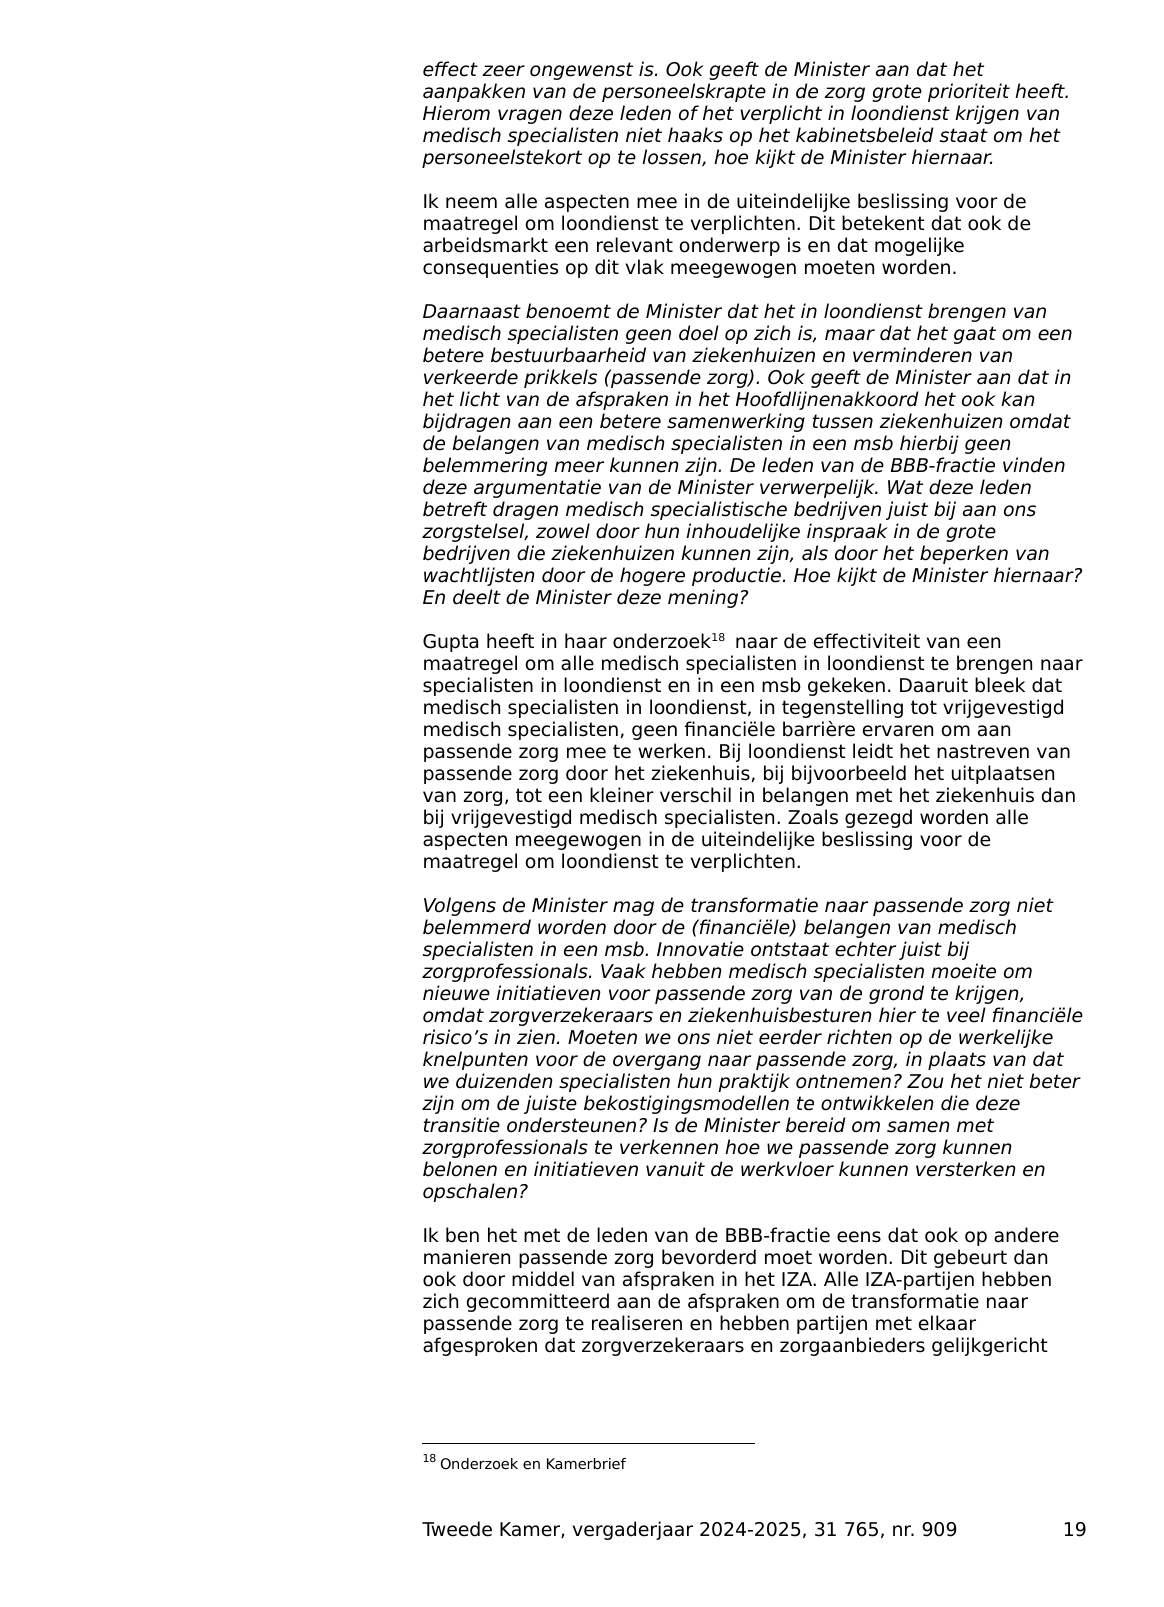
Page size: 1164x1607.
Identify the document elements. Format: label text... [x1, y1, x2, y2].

text Ik neem alle aspecten mee in de uiteindelijke beslissing voor de maatregel om loondienst te verplichten. Dit betekent dat ook de arbeidsmarkt een relevant onderwerp is en dat mogelijke consequenties op dit vlak meegewogen moeten worden. [422, 191, 1087, 279]
text effect zeer ongewenst is. Ook geeft de Minister aan dat het aanpakken van de personeelskrapte in de zorg grote prioriteit heeft. Hierom vragen deze leden of het verplicht in loondienst krijgen van medisch specialisten niet haaks op het kabinetsbeleid staat om het personeelstekort op te lossen, hoe kijkt de Minister hiernaar. [422, 59, 1087, 169]
text Ik ben het met de leden van de BBB-fractie eens dat ook op andere manieren passende zorg bevorderd moet worden. Dit gebeurt dan ook door middel van afspraken in het IZA. Alle IZA-partijen hebben zich gecommitteerd aan de afspraken om de transformatie naar passende zorg te realiseren en hebben partijen met elkaar afgesproken dat zorgverzekeraars en zorgaanbieders gelijkgericht [422, 1225, 1087, 1357]
text Volgens de Minister mag de transformatie naar passende zorg niet belemmerd worden door de (financiële) belangen van medisch specialisten in een msb. Innovatie ontstaat echter juist bij zorgprofessionals. Vaak hebben medisch specialisten moeite om nieuwe initiatieven voor passende zorg van de grond te krijgen, omdat zorgverzekeraars en ziekenhuisbesturen hier te veel financiële risico’s in zien. Moeten we ons niet eerder richten op de werkelijke knelpunten voor de overgang naar passende zorg, in plaats van dat we duizenden specialisten hun praktijk ontnemen? Zou het niet beter zijn om de juiste bekostigingsmodellen te ontwikkelen die deze transitie ondersteunen? Is de Minister bereid om samen met zorgprofessionals te verkennen hoe we passende zorg kunnen belonen en initiatieven vanuit de werkvloer kunnen versterken en opschalen? [422, 895, 1087, 1203]
text Daarnaast benoemt de Minister dat het in loondienst brengen van medisch specialisten geen doel op zich is, maar dat het gaat om een betere bestuurbaarheid van ziekenhuizen en verminderen van verkeerde prikkels (passende zorg). Ook geeft de Minister aan dat in het licht van de afspraken in het Hoofdlijnenakkoord het ook kan bijdragen aan een betere samenwerking tussen ziekenhuizen omdat de belangen van medisch specialisten in een msb hierbij geen belemmering meer kunnen zijn. De leden van de BBB-fractie vinden deze argumentatie van de Minister verwerpelijk. Wat deze leden betreft dragen medisch specialistische bedrijven juist bij aan ons zorgstelsel, zowel door hun inhoudelijke inspraak in de grote bedrijven die ziekenhuizen kunnen zijn, als door het beperken van wachtlijsten door de hogere productie. Hoe kijkt de Minister hiernaar? En deelt de Minister deze mening? [422, 301, 1087, 609]
text Onderzoek en Kamerbrief [422, 1452, 1087, 1474]
text Gupta heeft in haar onderzoek naar de effectiviteit van een maatregel om alle medisch specialisten in loondienst te brengen naar specialisten in loondienst en in een msb gekeken. Daaruit bleek dat medisch specialisten in loondienst, in tegenstelling tot vrijgevestigd medisch specialisten, geen financiële barrière ervaren om aan passende zorg mee te werken. Bij loondienst leidt het nastreven van passende zorg door het ziekenhuis, bij bijvoorbeeld het uitplaatsen van zorg, tot een kleiner verschil in belangen met het ziekenhuis dan bij vrijgevestigd medisch specialisten. Zoals gezegd worden alle aspecten meegewogen in de uiteindelijke beslissing voor de maatregel om loondienst te verplichten. [422, 631, 1087, 873]
